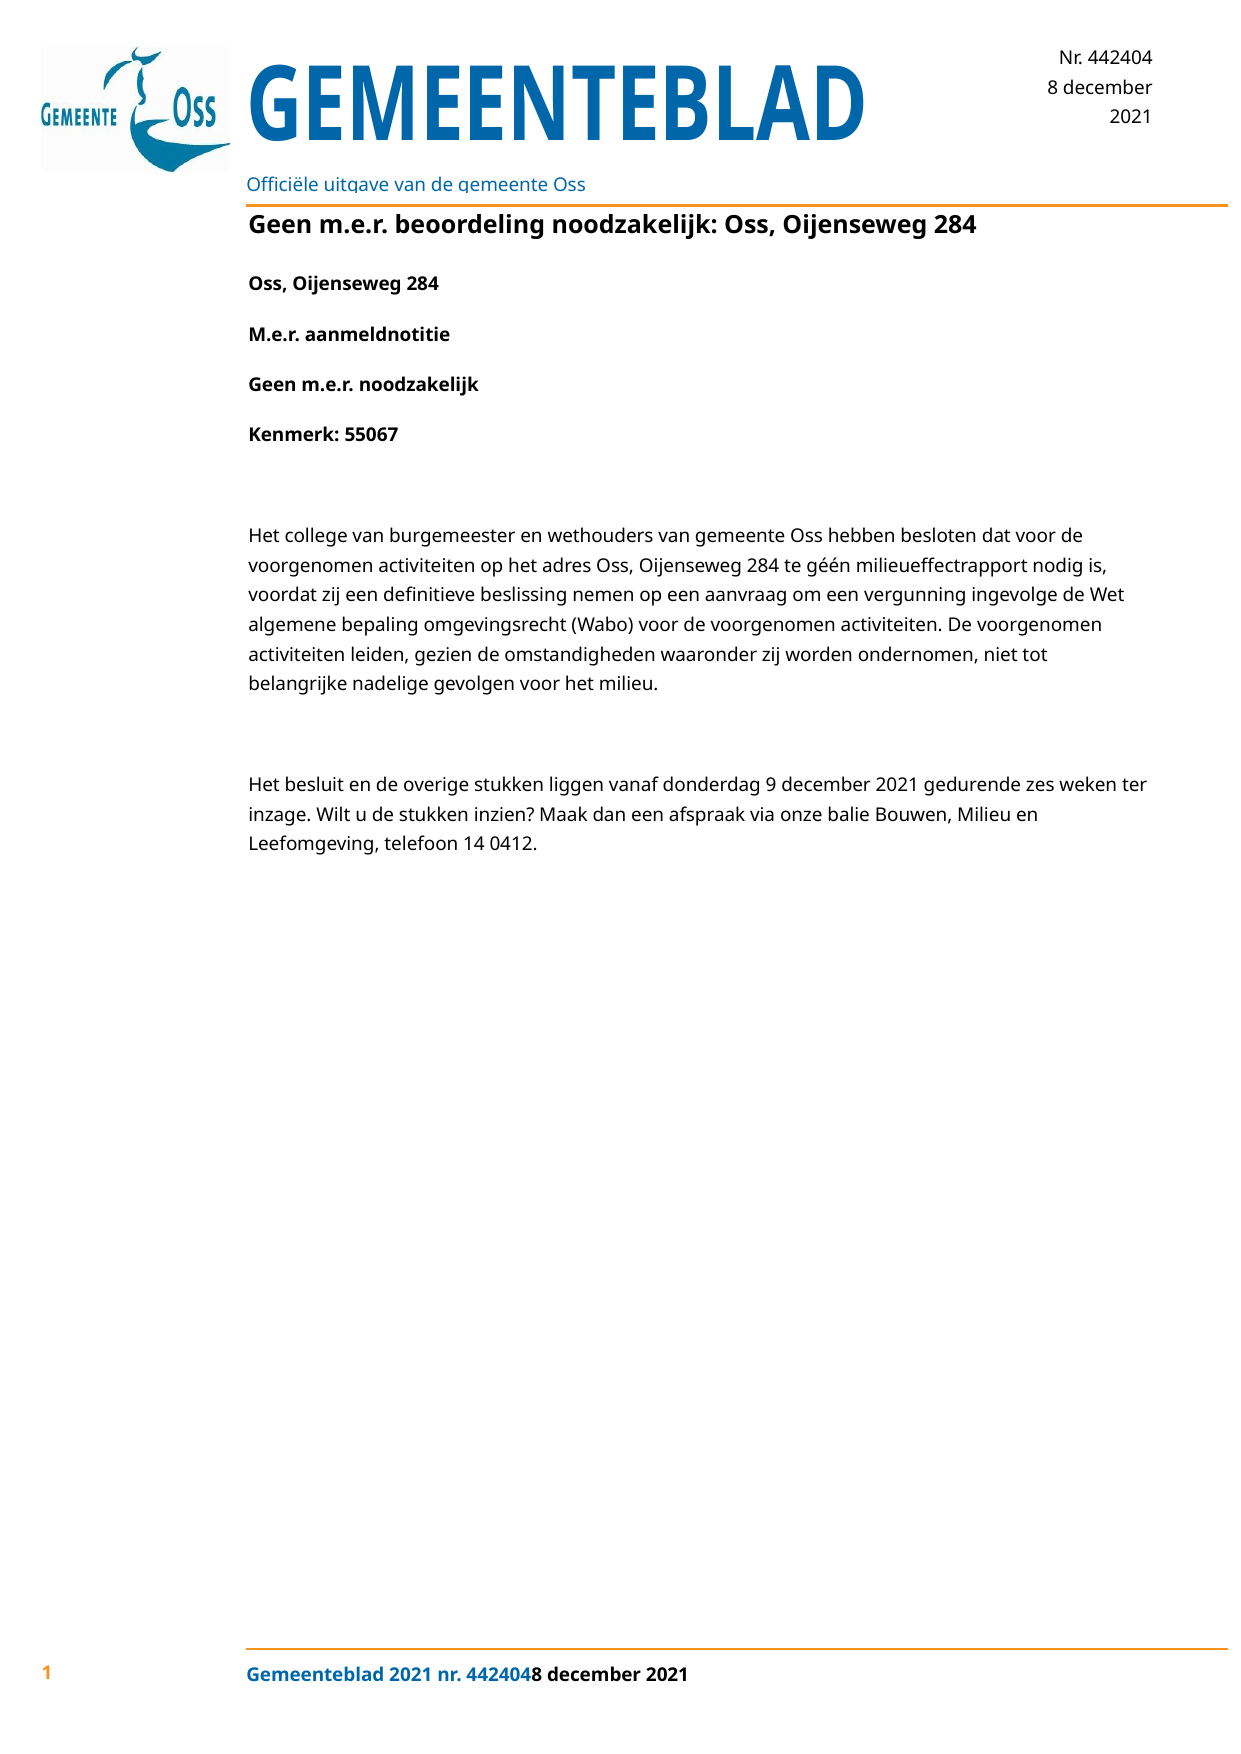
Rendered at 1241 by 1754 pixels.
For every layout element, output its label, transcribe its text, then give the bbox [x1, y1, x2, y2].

text Geen m.e.r. noodzakelijk [248, 371, 1152, 397]
text Kenmerk: 55067 [248, 422, 1152, 447]
text Geen m.e.r. beoordeling noodzakelijk: Oss, Oijenseweg 284 [248, 207, 1152, 241]
text Oss, Oijenseweg 284 [248, 270, 1152, 296]
text M.e.r. aanmeldnotitie [248, 321, 1152, 346]
text Het besluit en de overige stukken liggen vanaf donderdag 9 december 2021 gedurende zes weken ter inzage. Wilt u de stukken inzien? Maak dan een afspraak via onze balie Bouwen, Milieu en Leefomgeving, telefoon 14 0412. [248, 771, 1152, 856]
picture [41, 47, 231, 172]
text Het college van burgemeester en wethouders van gemeente Oss hebben besloten dat voor de voorgenomen activiteiten op het adres Oss, Oijenseweg 284 te géén milieueffectrapport nodig is, voordat zij een definitieve beslissing nemen op een aanvraag om een vergunning ingevolge de Wet algemene bepaling omgevingsrecht (Wabo) voor de voorgenomen activiteiten. De voorgenomen activiteiten leiden, gezien de omstandigheden waaronder zij worden ondernomen, niet tot belangrijke nadelige gevolgen voor het milieu. [248, 522, 1152, 696]
